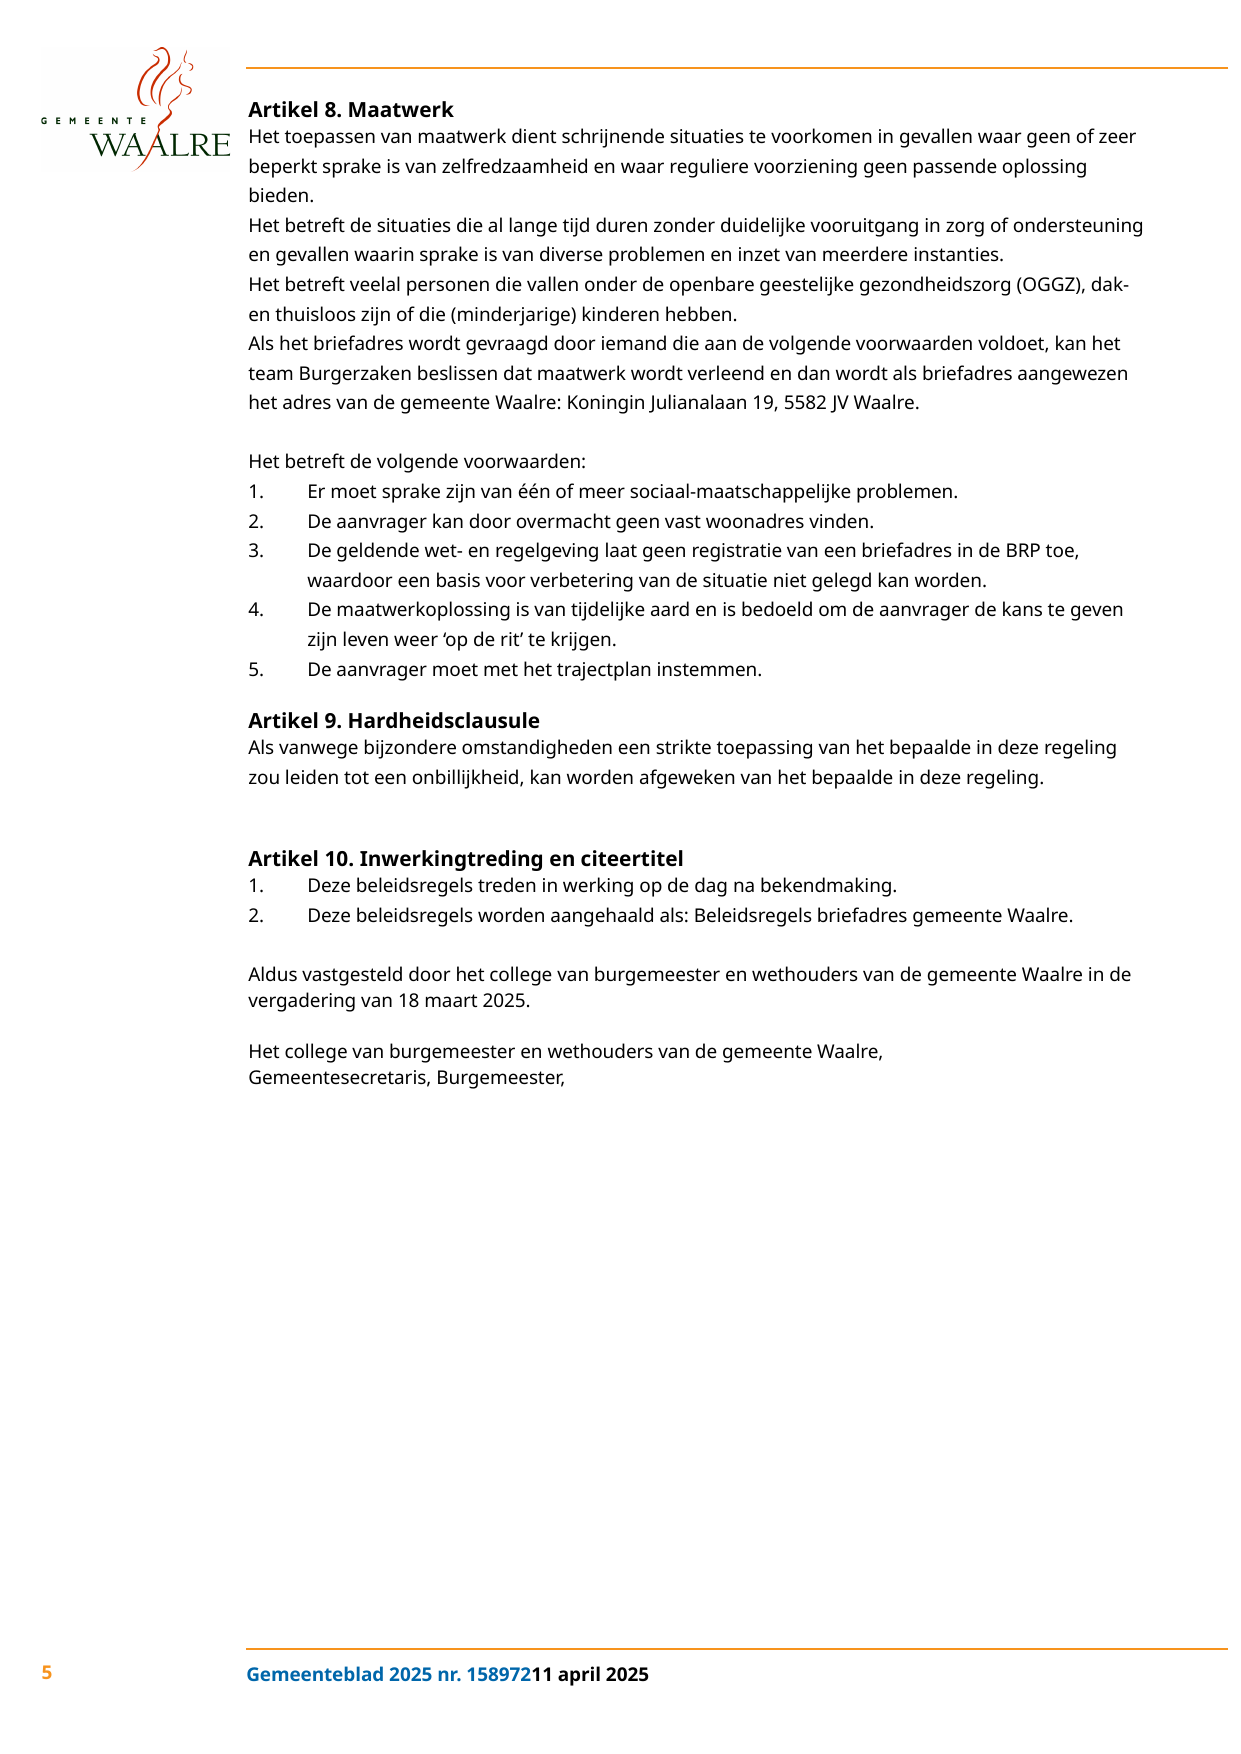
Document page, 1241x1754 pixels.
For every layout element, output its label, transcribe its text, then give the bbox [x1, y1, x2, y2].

text Als het briefadres wordt gevraagd door iemand die aan de volgende voorwaarden voldoet, kan het team Burgerzaken beslissen dat maatwerk wordt verleend en dan wordt als briefadres aangewezen het adres van de gemeente Waalre: Koningin Julianalaan 19, 5582 JV Waalre. [248, 330, 1152, 415]
list De geldende wet- en regelgeving laat geen registratie van een briefadres in de BRP toe, waardoor een basis voor verbetering van de situatie niet gelegd kan worden. [248, 537, 1152, 593]
list Er moet sprake zijn van één of meer sociaal-maatschappelijke problemen. [248, 478, 1152, 504]
list De maatwerkoplossing is van tijdelijke aard en is bedoeld om de aanvrager de kans te geven zijn leven weer ‘op de rit’ te krijgen. [248, 597, 1152, 652]
list Deze beleidsregels worden aangehaald als: Beleidsregels briefadres gemeente Waalre. [248, 902, 1152, 928]
list De aanvrager kan door overmacht geen vast woonadres vinden. [248, 508, 1152, 533]
text Het betreft de volgende voorwaarden: [248, 449, 1152, 474]
list De aanvrager moet met het trajectplan instemmen. [248, 656, 1152, 681]
text Aldus vastgesteld door het college van burgemeester en wethouders van de gemeente Waalre in de vergadering van 18 maart 2025. [248, 961, 1152, 1013]
text Artikel 10. Inwerkingtreding en citeertitel [248, 844, 1152, 873]
text Het college van burgemeester en wethouders van de gemeente Waalre, [248, 1038, 1152, 1064]
text Het toepassen van maatwerk dient schrijnende situaties te voorkomen in gevallen waar geen of zeer beperkt sprake is van zelfredzaamheid en waar reguliere voorziening geen passende oplossing bieden. [248, 123, 1152, 208]
text Artikel 9. Hardheidsclausule [248, 706, 1152, 734]
text Gemeentesecretaris, Burgemeester, [248, 1064, 1152, 1090]
picture [41, 47, 231, 172]
list Deze beleidsregels treden in werking op de dag na bekendmaking. [248, 873, 1152, 898]
text Als vanwege bijzondere omstandigheden een strikte toepassing van het bepaalde in deze regeling zou leiden tot een onbillijkheid, kan worden afgeweken van het bepaalde in deze regeling. [248, 734, 1152, 790]
text Artikel 8. Maatwerk [248, 95, 1152, 123]
text Het betreft veelal personen die vallen onder de openbare geestelijke gezondheidszorg (OGGZ), dak- en thuisloos zijn of die (minderjarige) kinderen hebben. [248, 271, 1152, 326]
text Het betreft de situaties die al lange tijd duren zonder duidelijke vooruitgang in zorg of ondersteuning en gevallen waarin sprake is van diverse problemen en inzet van meerdere instanties. [248, 212, 1152, 267]
